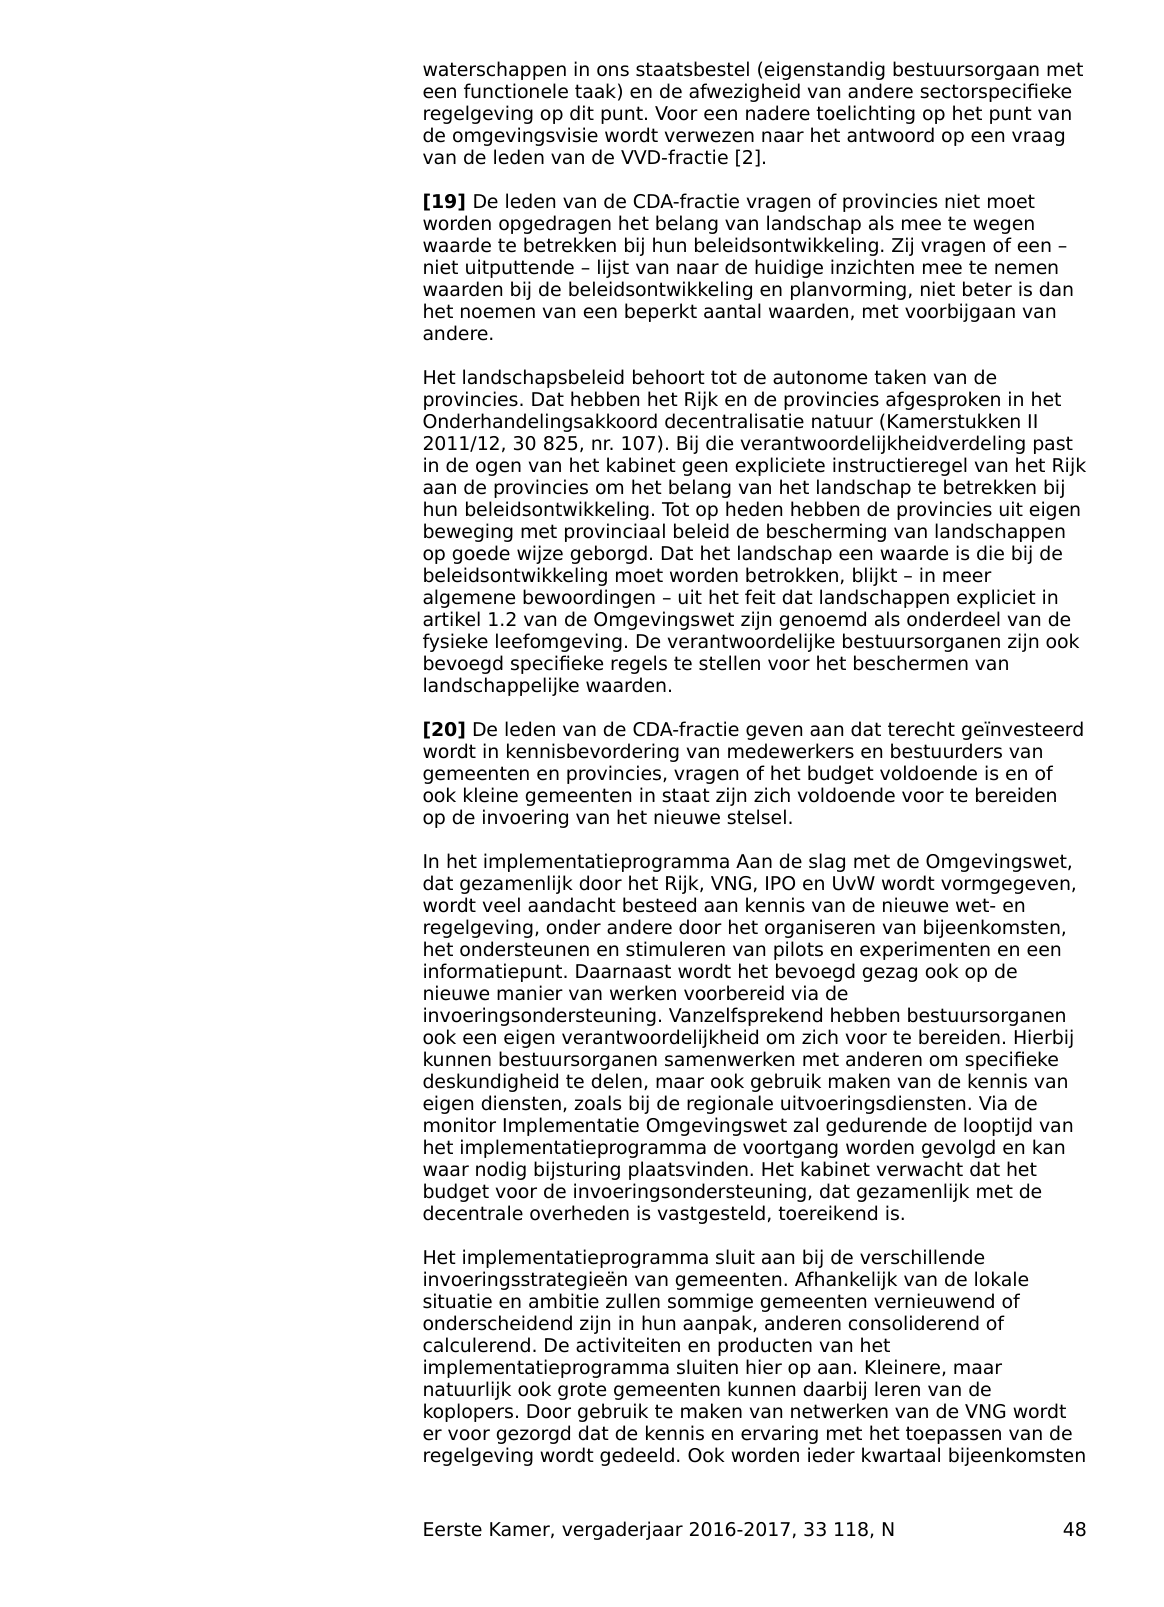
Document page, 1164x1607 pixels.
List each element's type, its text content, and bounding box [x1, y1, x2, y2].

text Het implementatieprogramma sluit aan bij de verschillende invoeringsstrategieën van gemeenten. Afhankelijk van de lokale situatie en ambitie zullen sommige gemeenten vernieuwend of onderscheidend zijn in hun aanpak, anderen consoliderend of calculerend. De activiteiten en producten van het implementatieprogramma sluiten hier op aan. Kleinere, maar natuurlijk ook grote gemeenten kunnen daarbij leren van de koplopers. Door gebruik te maken van netwerken van de VNG wordt er voor gezorgd dat de kennis en ervaring met het toepassen van de regelgeving wordt gedeeld. Ook worden ieder kwartaal bijeenkomsten [422, 1247, 1087, 1467]
text waterschappen in ons staatsbestel (eigenstandig bestuursorgaan met een functionele taak) en de afwezigheid van andere sectorspecifieke regelgeving op dit punt. Voor een nadere toelichting op het punt van de omgevingsvisie wordt verwezen naar het antwoord op een vraag van de leden van de VVD-fractie [2]. [422, 59, 1087, 169]
text In het implementatieprogramma Aan de slag met de Omgevingswet, dat gezamenlijk door het Rijk, VNG, IPO en UvW wordt vormgegeven, wordt veel aandacht besteed aan kennis van de nieuwe wet- en regelgeving, onder andere door het organiseren van bijeenkomsten, het ondersteunen en stimuleren van pilots en experimenten en een informatiepunt. Daarnaast wordt het bevoegd gezag ook op de nieuwe manier van werken voorbereid via de invoeringsondersteuning. Vanzelfsprekend hebben bestuursorganen ook een eigen verantwoordelijkheid om zich voor te bereiden. Hierbij kunnen bestuursorganen samenwerken met anderen om specifieke deskundigheid te delen, maar ook gebruik maken van de kennis van eigen diensten, zoals bij de regionale uitvoeringsdiensten. Via de monitor Implementatie Omgevingswet zal gedurende de looptijd van het implementatieprogramma de voortgang worden gevolgd en kan waar nodig bijsturing plaatsvinden. Het kabinet verwacht dat het budget voor de invoeringsondersteuning, dat gezamenlijk met de decentrale overheden is vastgesteld, toereikend is. [422, 851, 1087, 1225]
text [20] De leden van de CDA-fractie geven aan dat terecht geïnvesteerd wordt in kennisbevordering van medewerkers en bestuurders van gemeenten en provincies, vragen of het budget voldoende is en of ook kleine gemeenten in staat zijn zich voldoende voor te bereiden op de invoering van het nieuwe stelsel. [422, 719, 1087, 829]
text [19] De leden van de CDA-fractie vragen of provincies niet moet worden opgedragen het belang van landschap als mee te wegen waarde te betrekken bij hun beleidsontwikkeling. Zij vragen of een – niet uitputtende – lijst van naar de huidige inzichten mee te nemen waarden bij de beleidsontwikkeling en planvorming, niet beter is dan het noemen van een beperkt aantal waarden, met voorbijgaan van andere. [422, 191, 1087, 345]
text Het landschapsbeleid behoort tot de autonome taken van de provincies. Dat hebben het Rijk en de provincies afgesproken in het Onderhandelingsakkoord decentralisatie natuur (Kamerstukken II 2011/12, 30 825, nr. 107). Bij die verantwoordelijkheidverdeling past in de ogen van het kabinet geen expliciete instructieregel van het Rijk aan de provincies om het belang van het landschap te betrekken bij hun beleidsontwikkeling. Tot op heden hebben de provincies uit eigen beweging met provinciaal beleid de bescherming van landschappen op goede wijze geborgd. Dat het landschap een waarde is die bij de beleidsontwikkeling moet worden betrokken, blijkt – in meer algemene bewoordingen – uit het feit dat landschappen expliciet in artikel 1.2 van de Omgevingswet zijn genoemd als onderdeel van de fysieke leefomgeving. De verantwoordelijke bestuursorganen zijn ook bevoegd specifieke regels te stellen voor het beschermen van landschappelijke waarden. [422, 367, 1087, 697]
